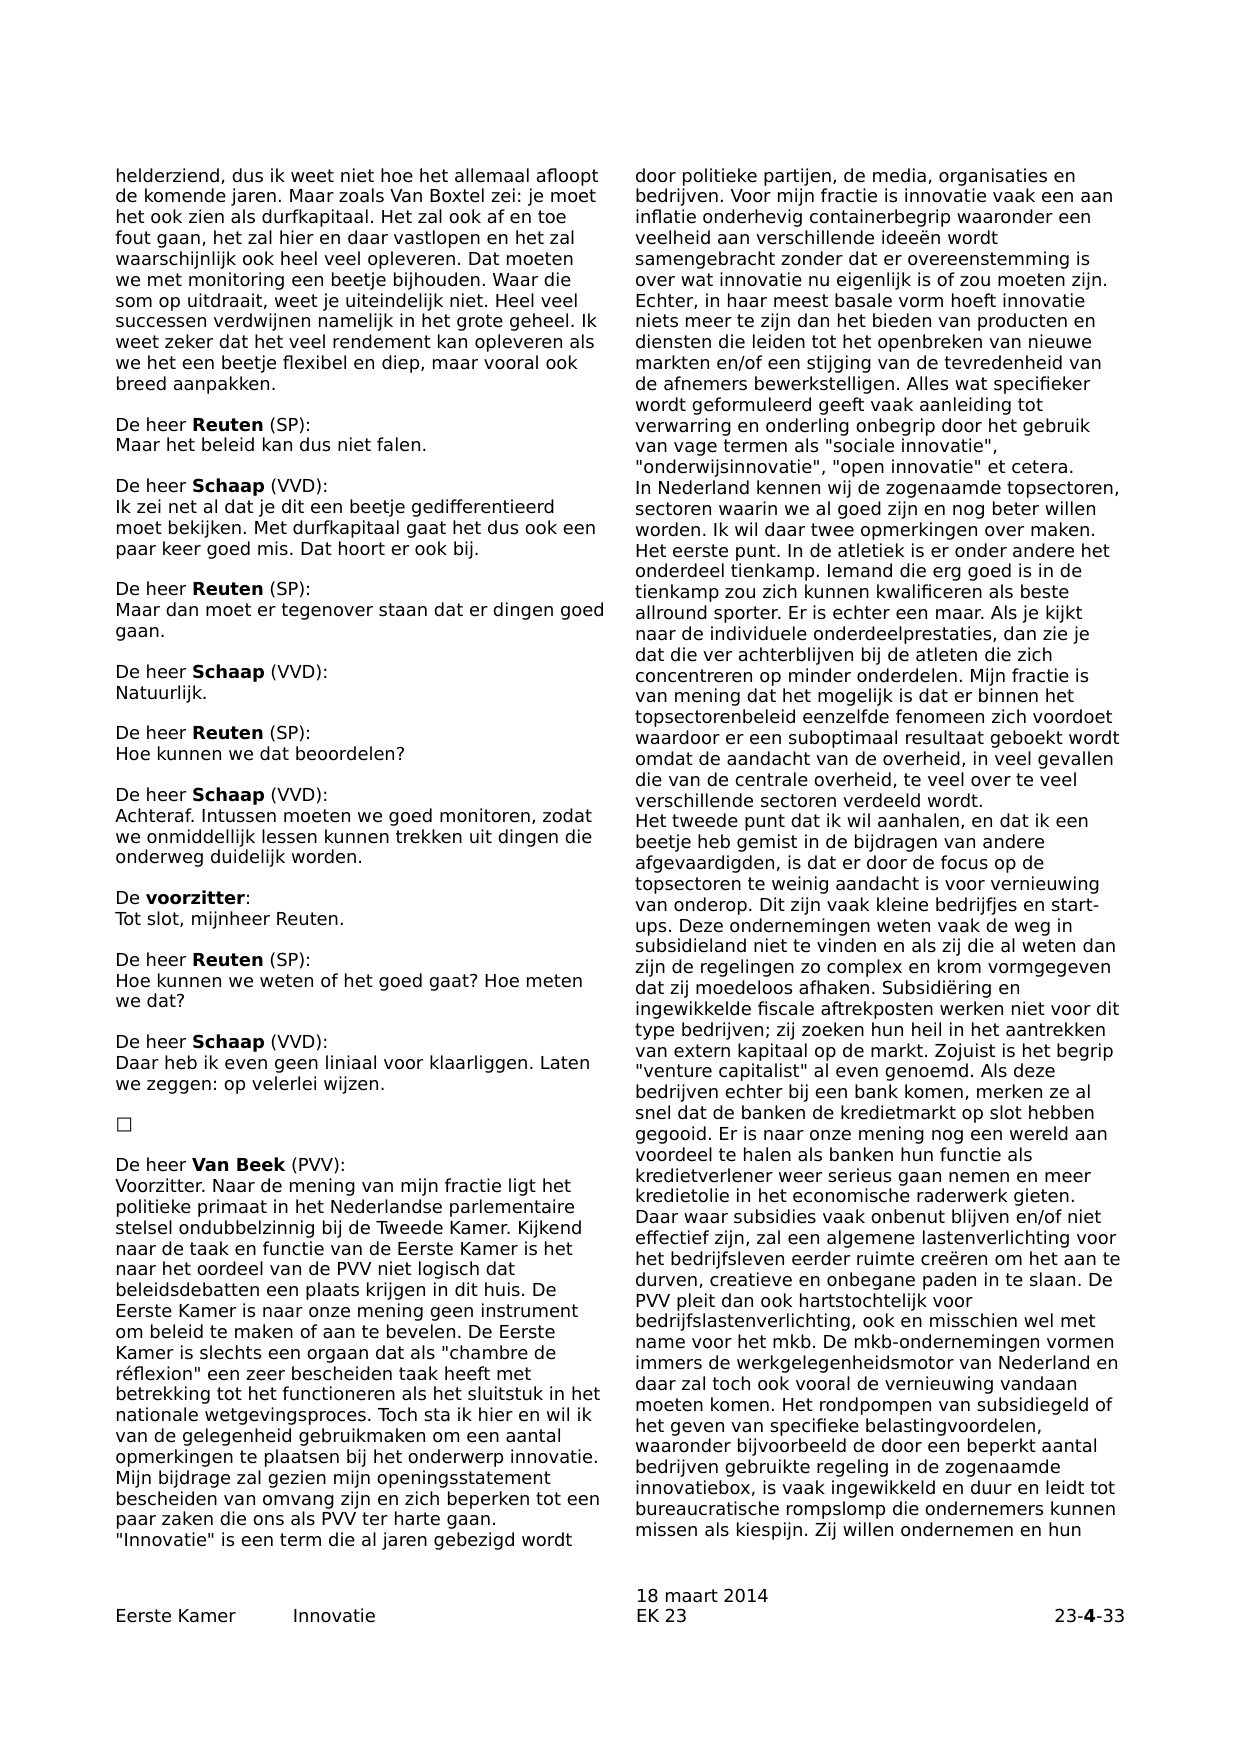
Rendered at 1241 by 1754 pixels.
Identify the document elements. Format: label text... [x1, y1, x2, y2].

text Maar dan moet er tegenover staan dat er dingen goed gaan. [115, 600, 605, 642]
text Natuurlijk. [115, 682, 605, 703]
text De heer Reuten (SP): [115, 579, 605, 600]
text De heer Schaap (VVD): [115, 476, 605, 497]
text Hoe kunnen we dat beoordelen? [115, 744, 605, 765]
text Daar heb ik even geen liniaal voor klaarliggen. Laten we zeggen: op velerlei wijzen. [115, 1053, 605, 1094]
text Daar waar subsidies vaak onbenut blijven en/of niet effectief zijn, zal een algemene lastenverlichting voor het bedrijfsleven eerder ruimte creëren om het aan te durven, creatieve en onbegane paden in te slaan. De PVV pleit dan ook hartstochtelijk voor bedrijfslastenverlichting, ook en misschien wel met name voor het mkb. De mkb-ondernemingen vormen immers de werkgelegenheidsmotor van Nederland en daar zal toch ook vooral de vernieuwing vandaan moeten komen. Het rondpompen van subsidiegeld of het geven van specifieke belastingvoordelen, waaronder bijvoorbeeld de door een beperkt aantal bedrijven gebruikte regeling in de zogenaamde innovatiebox, is vaak ingewikkeld en duur en leidt tot bureaucratische rompslomp die ondernemers kunnen missen als kiespijn. Zij willen ondernemen en hun [635, 1207, 1125, 1540]
text Voorzitter. Naar de mening van mijn fractie ligt het politieke primaat in het Nederlandse parlementaire stelsel ondubbelzinnig bij de Tweede Kamer. Kijkend naar de taak en functie van de Eerste Kamer is het naar het oordeel van de PVV niet logisch dat beleidsdebatten een plaats krijgen in dit huis. De Eerste Kamer is naar onze mening geen instrument om beleid te maken of aan te bevelen. De Eerste Kamer is slechts een orgaan dat als "chambre de réflexion" een zeer bescheiden taak heeft met betrekking tot het functioneren als het sluitstuk in het nationale wetgevingsproces. Toch sta ik hier en wil ik van de gelegenheid gebruikmaken om een aantal opmerkingen te plaatsen bij het onderwerp innovatie. Mijn bijdrage zal gezien mijn openingsstatement bescheiden van omvang zijn en zich beperken tot een paar zaken die ons als PVV ter harte gaan. [115, 1176, 605, 1530]
text Hoe kunnen we weten of het goed gaat? Hoe meten we dat? [115, 970, 605, 1012]
text Ik zei net al dat je dit een beetje gedifferentieerd moet bekijken. Met durfkapitaal gaat het dus ook een paar keer goed mis. Dat hoort er ook bij. [115, 497, 605, 559]
text "Innovatie" is een term die al jaren gebezigd wordt [115, 1530, 605, 1551]
text Maar het beleid kan dus niet falen. [115, 435, 605, 456]
text De heer Van Beek (PVV): [115, 1155, 605, 1176]
text De heer Reuten (SP): [115, 949, 605, 970]
text door politieke partijen, de media, organisaties en bedrijven. Voor mijn fractie is innovatie vaak een aan inflatie onderhevig containerbegrip waaronder een veelheid aan verschillende ideeën wordt samengebracht zonder dat er overeenstemming is over wat innovatie nu eigenlijk is of zou moeten zijn. Echter, in haar meest basale vorm hoeft innovatie niets meer te zijn dan het bieden van producten en diensten die leiden tot het openbreken van nieuwe markten en/of een stijging van de tevredenheid van de afnemers bewerkstelligen. Alles wat specifieker wordt geformuleerd geeft vaak aanleiding tot verwarring en onderling onbegrip door het gebruik van vage termen als "sociale innovatie", "onderwijsinnovatie", "open innovatie" et cetera. [635, 165, 1125, 478]
text De heer Reuten (SP): [115, 723, 605, 744]
text helderziend, dus ik weet niet hoe het allemaal afloopt de komende jaren. Maar zoals Van Boxtel zei: je moet het ook zien als durfkapitaal. Het zal ook af en toe fout gaan, het zal hier en daar vastlopen en het zal waarschijnlijk ook heel veel opleveren. Dat moeten we met monitoring een beetje bijhouden. Waar die som op uitdraait, weet je uiteindelijk niet. Heel veel successen verdwijnen namelijk in het grote geheel. Ik weet zeker dat het veel rendement kan opleveren als we het een beetje flexibel en diep, maar vooral ook breed aanpakken. [115, 165, 605, 394]
text De heer Schaap (VVD): [115, 785, 605, 806]
text De heer Schaap (VVD): [115, 1032, 605, 1053]
text De voorzitter: [115, 888, 605, 909]
text De heer Reuten (SP): [115, 414, 605, 435]
text ⬜ [115, 1114, 605, 1135]
text Tot slot, mijnheer Reuten. [115, 909, 605, 929]
text De heer Schaap (VVD): [115, 662, 605, 682]
text Het tweede punt dat ik wil aanhalen, en dat ik een beetje heb gemist in de bijdragen van andere afgevaardigden, is dat er door de focus op de topsectoren te weinig aandacht is voor vernieuwing van onderop. Dit zijn vaak kleine bedrijfjes en start-ups. Deze ondernemingen weten vaak de weg in subsidieland niet te vinden en als zij die al weten dan zijn de regelingen zo complex en krom vormgegeven dat zij moedeloos afhaken. Subsidiëring en ingewikkelde fiscale aftrekposten werken niet voor dit type bedrijven; zij zoeken hun heil in het aantrekken van extern kapitaal op de markt. Zojuist is het begrip "venture capitalist" al even genoemd. Als deze bedrijven echter bij een bank komen, merken ze al snel dat de banken de kredietmarkt op slot hebben gegooid. Er is naar onze mening nog een wereld aan voordeel te halen als banken hun functie als kredietverlener weer serieus gaan nemen en meer kredietolie in het economische raderwerk gieten. [635, 811, 1125, 1207]
text In Nederland kennen wij de zogenaamde topsectoren, sectoren waarin we al goed zijn en nog beter willen worden. Ik wil daar twee opmerkingen over maken. Het eerste punt. In de atletiek is er onder andere het onderdeel tienkamp. Iemand die erg goed is in de tienkamp zou zich kunnen kwalificeren als beste allround sporter. Er is echter een maar. Als je kijkt naar de individuele onderdeelprestaties, dan zie je dat die ver achterblijven bij de atleten die zich concentreren op minder onderdelen. Mijn fractie is van mening dat het mogelijk is dat er binnen het topsectorenbeleid eenzelfde fenomeen zich voordoet waardoor er een suboptimaal resultaat geboekt wordt omdat de aandacht van de overheid, in veel gevallen die van de centrale overheid, te veel over te veel verschillende sectoren verdeeld wordt. [635, 478, 1125, 811]
text Achteraf. Intussen moeten we goed monitoren, zodat we onmiddellijk lessen kunnen trekken uit dingen die onderweg duidelijk worden. [115, 806, 605, 868]
